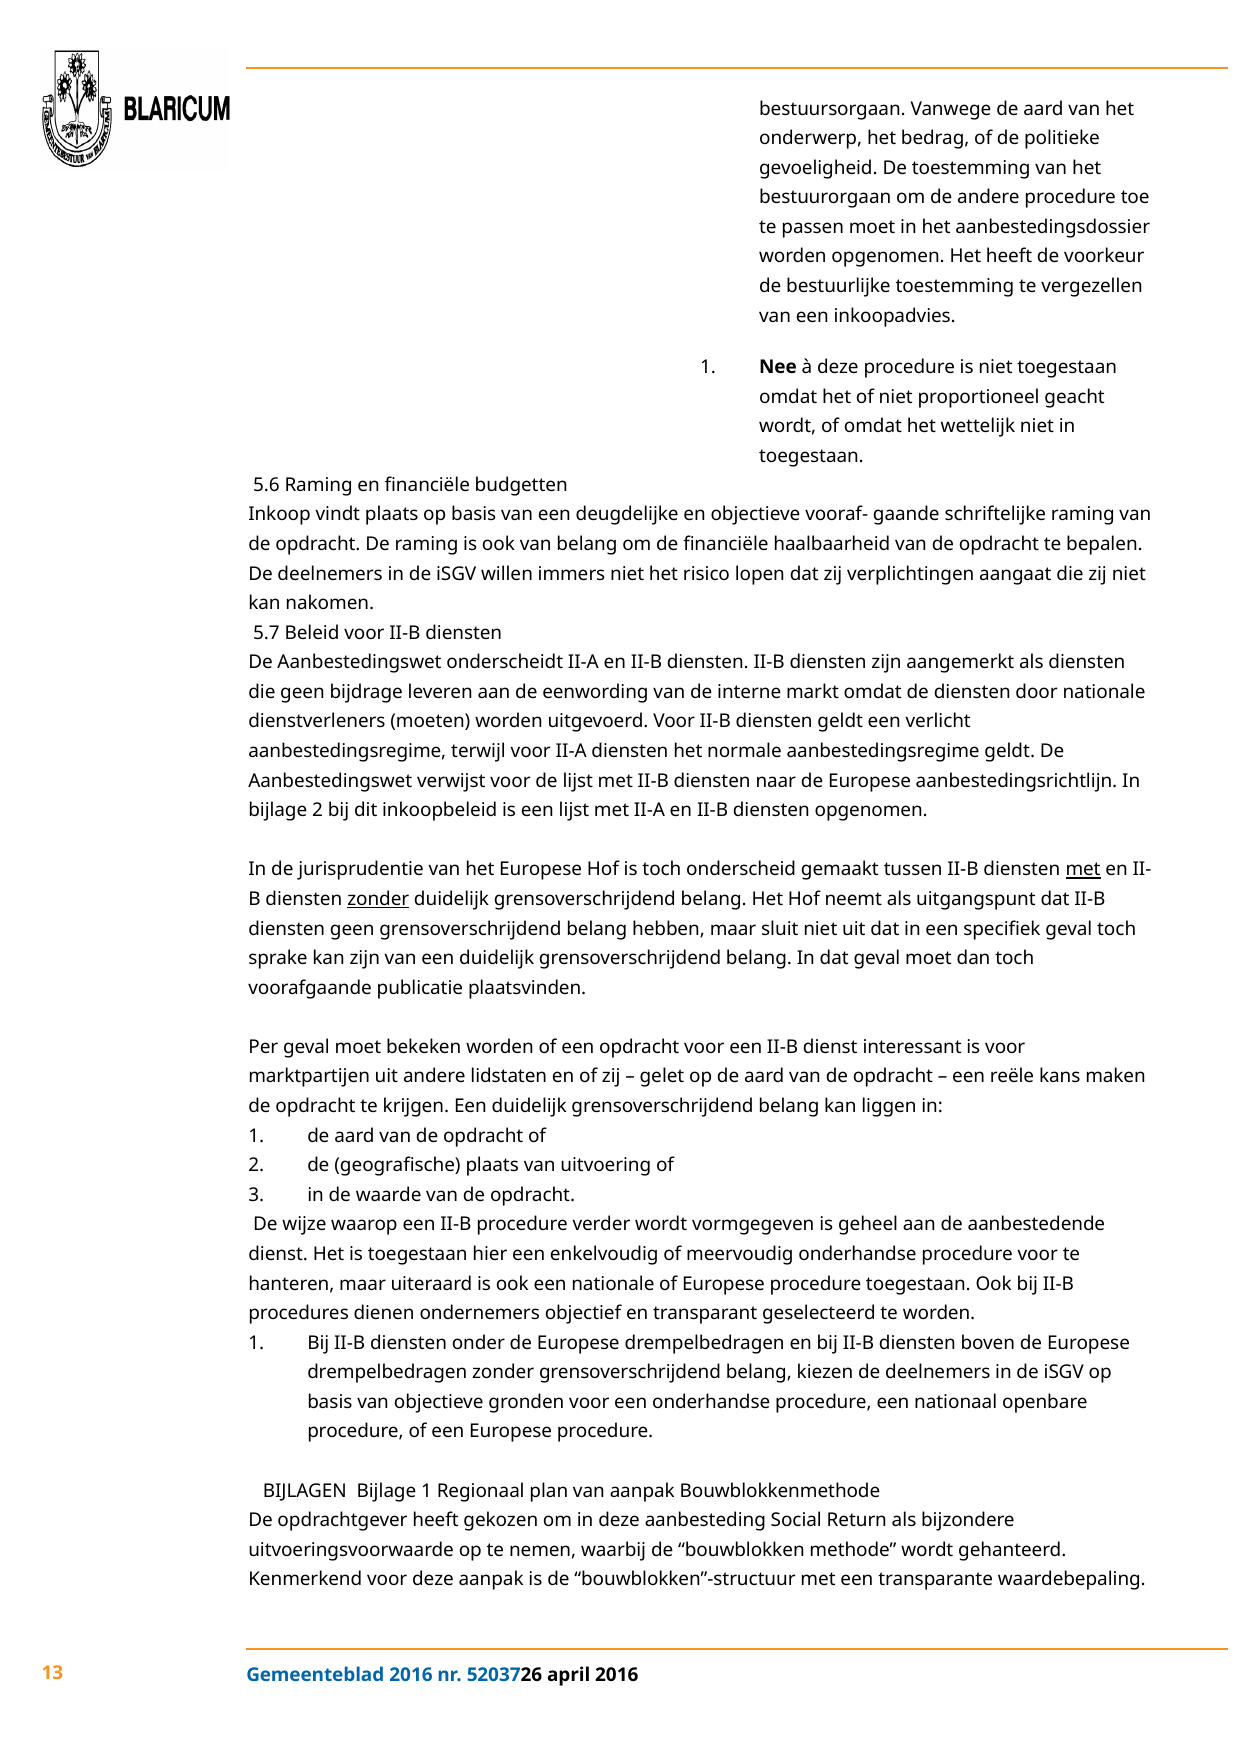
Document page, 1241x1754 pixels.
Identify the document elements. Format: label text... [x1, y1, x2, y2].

table_cell Nee à deze procedure is niet toegestaan omdat het of niet proportioneel geacht wordt, of omdat het wettelijk niet in toegestaan. [700, 353, 1152, 468]
list de (geografische) plaats van uitvoering of [248, 1151, 1152, 1177]
text De Aanbestedingswet onderscheidt II-A en II-B diensten. II-B diensten zijn aangemerkt als diensten die geen bijdrage leveren aan de eenwording van de interne markt omdat de diensten door nationale dienstverleners (moeten) worden uitgevoerd. Voor II-B diensten geldt een verlicht aanbestedingsregime, terwijl voor II-A diensten het normale aanbestedingsregime geldt. De Aanbestedingswet verwijst voor de lijst met II-B diensten naar de Europese aanbestedingsrichtlijn. In bijlage 2 bij dit inkoopbeleid is een lijst met II-A en II-B diensten opgenomen. [248, 648, 1152, 822]
text De opdrachtgever heeft gekozen om in deze aanbesteding Social Return als bijzondere uitvoeringsvoorwaarde op te nemen, waarbij de “bouwblokken methode” wordt gehanteerd. Kenmerkend voor deze aanpak is de “bouwblokken”-structuur met een transparante waardebepaling. [248, 1506, 1152, 1591]
text 5.6 Raming en financiële budgetten [248, 471, 1152, 497]
list de aard van de opdracht of [248, 1122, 1152, 1148]
text BIJLAGEN Bijlage 1 Regionaal plan van aanpak Bouwblokkenmethode [248, 1477, 1152, 1503]
text Inkoop vindt plaats op basis van een deugdelijke en objectieve vooraf- gaande schriftelijke raming van de opdracht. De raming is ook van belang om de financiële haalbaarheid van de opdracht te bepalen. De deelnemers in de iSGV willen immers niet het risico lopen dat zij verplichtingen aangaat die zij niet kan nakomen. [248, 501, 1152, 615]
table_cell bestuursorgaan. Vanwege de aard van het onderwerp, het bedrag, of de politieke gevoeligheid. De toestemming van het bestuurorgaan om de andere procedure toe te passen moet in het aanbestedingsdossier worden opgenomen. Het heeft de voorkeur de bestuurlijke toestemming te vergezellen van een inkoopadvies. [700, 95, 1152, 328]
list Bij II-B diensten onder de Europese drempelbedragen en bij II-B diensten boven de Europese drempelbedragen zonder grensoverschrijdend belang, kiezen de deelnemers in de iSGV op basis van objectieve gronden voor een onderhandse procedure, een nationaal openbare procedure, of een Europese procedure. [248, 1329, 1152, 1443]
text 5.7 Beleid voor II-B diensten [248, 619, 1152, 645]
table_cell [248, 328, 700, 353]
text In de jurisprudentie van het Europese Hof is toch onderscheid gemaakt tussen II-B diensten met en II-B diensten zonder duidelijk grensoverschrijdend belang. Het Hof neemt als uitgangspunt dat II-B diensten geen grensoverschrijdend belang hebben, maar sluit niet uit dat in een specifiek geval toch sprake kan zijn van een duidelijk grensoverschrijdend belang. In dat geval moet dan toch voorafgaande publicatie plaatsvinden. [248, 856, 1152, 1000]
table_cell [248, 353, 700, 468]
table_cell [248, 95, 700, 328]
list in de waarde van de opdracht. [248, 1181, 1152, 1207]
text De wijze waarop een II-B procedure verder wordt vormgegeven is geheel aan de aanbestedende dienst. Het is toegestaan hier een enkelvoudig of meervoudig onderhandse procedure voor te hanteren, maar uiteraard is ook een nationale of Europese procedure toegestaan. Ook bij II-B procedures dienen ondernemers objectief en transparant geselecteerd te worden. [248, 1211, 1152, 1325]
text Per geval moet bekeken worden of een opdracht voor een II-B dienst interessant is voor marktpartijen uit andere lidstaten en of zij – gelet op de aard van de opdracht – een reële kans maken de opdracht te krijgen. Een duidelijk grensoverschrijdend belang kan liggen in: [248, 1033, 1152, 1118]
picture [41, 47, 231, 172]
table_cell [700, 328, 1152, 353]
